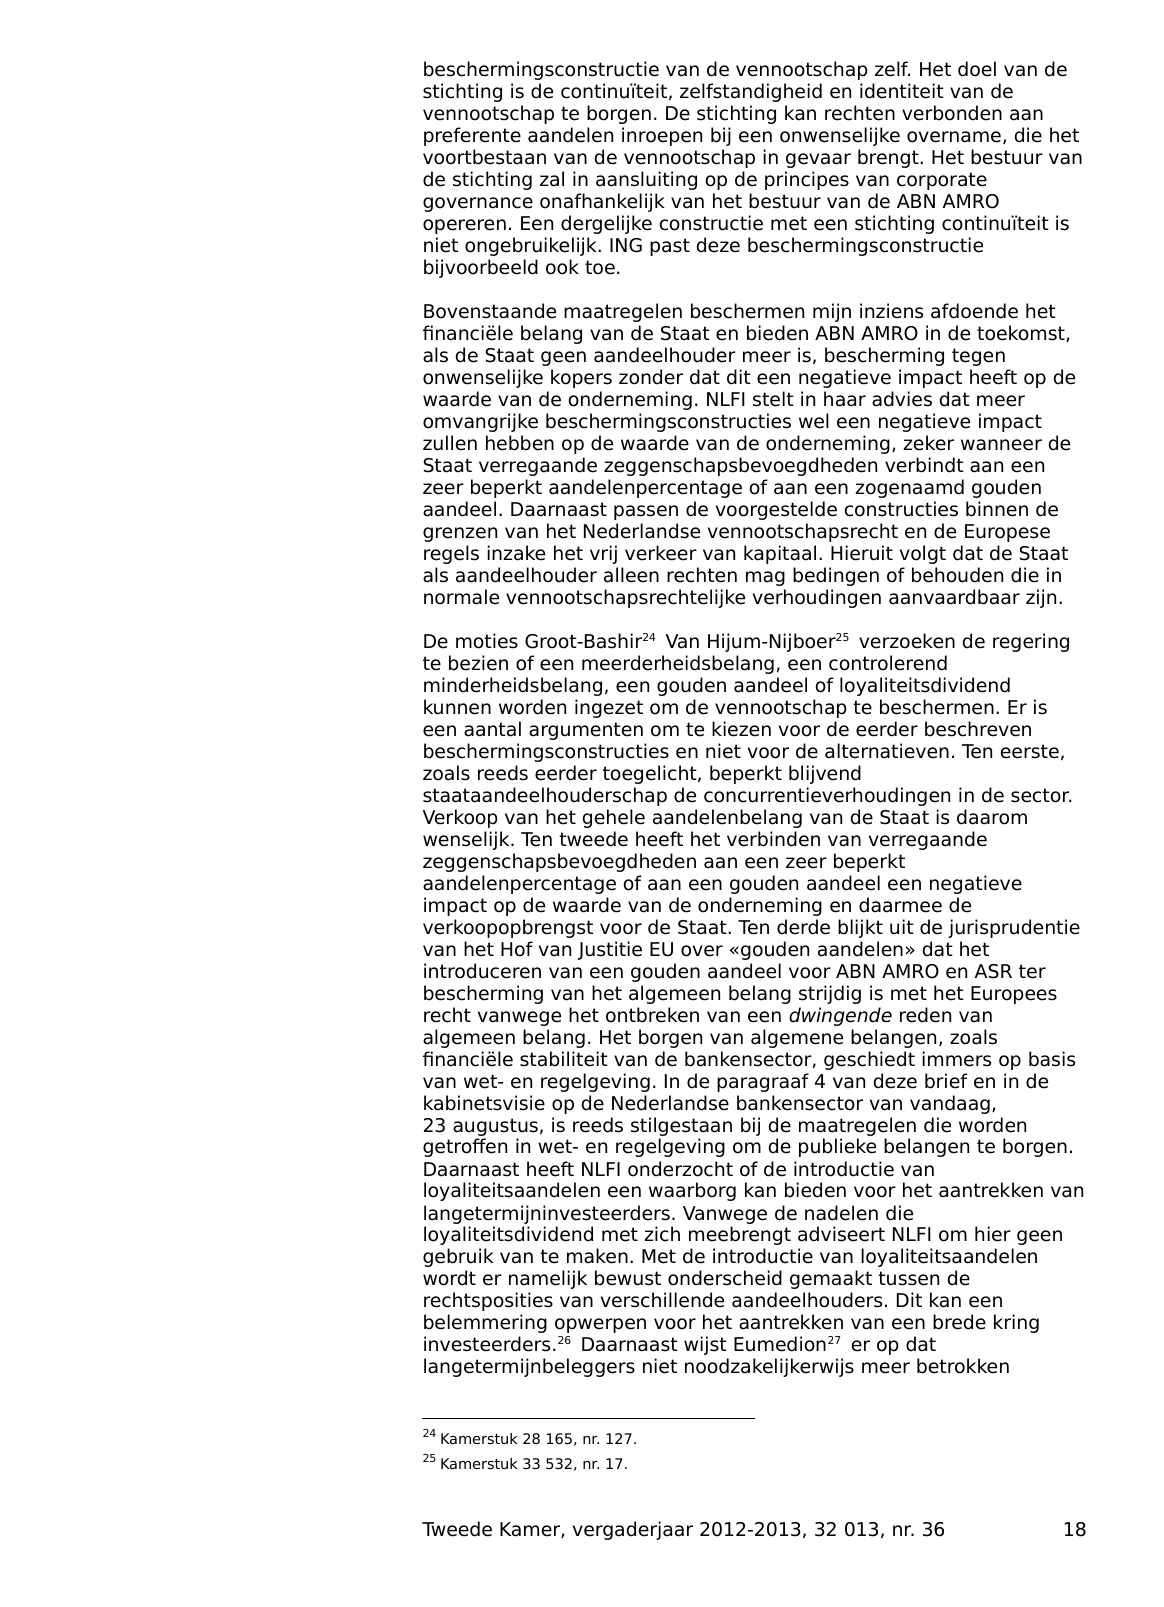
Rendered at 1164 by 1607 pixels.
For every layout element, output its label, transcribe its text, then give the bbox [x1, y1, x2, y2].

text De moties Groot-Bashir Van Hijum-Nijboer verzoeken de regering te bezien of een meerderheidsbelang, een controlerend minderheidsbelang, een gouden aandeel of loyaliteitsdividend kunnen worden ingezet om de vennootschap te beschermen. Er is een aantal argumenten om te kiezen voor de eerder beschreven beschermingsconstructies en niet voor de alternatieven. Ten eerste, zoals reeds eerder toegelicht, beperkt blijvend staataandeelhouderschap de concurrentieverhoudingen in de sector. Verkoop van het gehele aandelenbelang van de Staat is daarom wenselijk. Ten tweede heeft het verbinden van verregaande zeggenschapsbevoegdheden aan een zeer beperkt aandelenpercentage of aan een gouden aandeel een negatieve impact op de waarde van de onderneming en daarmee de verkoopopbrengst voor de Staat. Ten derde blijkt uit de jurisprudentie van het Hof van Justitie EU over «gouden aandelen» dat het introduceren van een gouden aandeel voor ABN AMRO en ASR ter bescherming van het algemeen belang strijdig is met het Europees recht vanwege het ontbreken van een dwingende reden van algemeen belang. Het borgen van algemene belangen, zoals financiële stabiliteit van de bankensector, geschiedt immers op basis van wet- en regelgeving. In de paragraaf 4 van deze brief en in de kabinetsvisie op de Nederlandse bankensector van vandaag, 23 augustus, is reeds stilgestaan bij de maatregelen die worden getroffen in wet- en regelgeving om de publieke belangen te borgen. Daarnaast heeft NLFI onderzocht of de introductie van loyaliteitsaandelen een waarborg kan bieden voor het aantrekken van langetermijninvesteerders. Vanwege de nadelen die loyaliteitsdividend met zich meebrengt adviseert NLFI om hier geen gebruik van te maken. Met de introductie van loyaliteitsaandelen wordt er namelijk bewust onderscheid gemaakt tussen de rechtsposities van verschillende aandeelhouders. Dit kan een belemmering opwerpen voor het aantrekken van een brede kring investeerders. Daarnaast wijst Eumedion er op dat langetermijnbeleggers niet noodzakelijkerwijs meer betrokken [422, 631, 1087, 1378]
text Bovenstaande maatregelen beschermen mijn inziens afdoende het financiële belang van de Staat en bieden ABN AMRO in de toekomst, als de Staat geen aandeelhouder meer is, bescherming tegen onwenselijke kopers zonder dat dit een negatieve impact heeft op de waarde van de onderneming. NLFI stelt in haar advies dat meer omvangrijke beschermingsconstructies wel een negatieve impact zullen hebben op de waarde van de onderneming, zeker wanneer de Staat verregaande zeggenschapsbevoegdheden verbindt aan een zeer beperkt aandelenpercentage of aan een zogenaamd gouden aandeel. Daarnaast passen de voorgestelde constructies binnen de grenzen van het Nederlandse vennootschapsrecht en de Europese regels inzake het vrij verkeer van kapitaal. Hieruit volgt dat de Staat als aandeelhouder alleen rechten mag bedingen of behouden die in normale vennootschapsrechtelijke verhoudingen aanvaardbaar zijn. [422, 301, 1087, 609]
text Kamerstuk 28 165, nr. 127. [422, 1427, 1087, 1449]
text Kamerstuk 33 532, nr. 17. [422, 1452, 1087, 1474]
text beschermingsconstructie van de vennootschap zelf. Het doel van de stichting is de continuïteit, zelfstandigheid en identiteit van de vennootschap te borgen. De stichting kan rechten verbonden aan preferente aandelen inroepen bij een onwenselijke overname, die het voortbestaan van de vennootschap in gevaar brengt. Het bestuur van de stichting zal in aansluiting op de principes van corporate governance onafhankelijk van het bestuur van de ABN AMRO opereren. Een dergelijke constructie met een stichting continuïteit is niet ongebruikelijk. ING past deze beschermingsconstructie bijvoorbeeld ook toe. [422, 59, 1087, 279]
